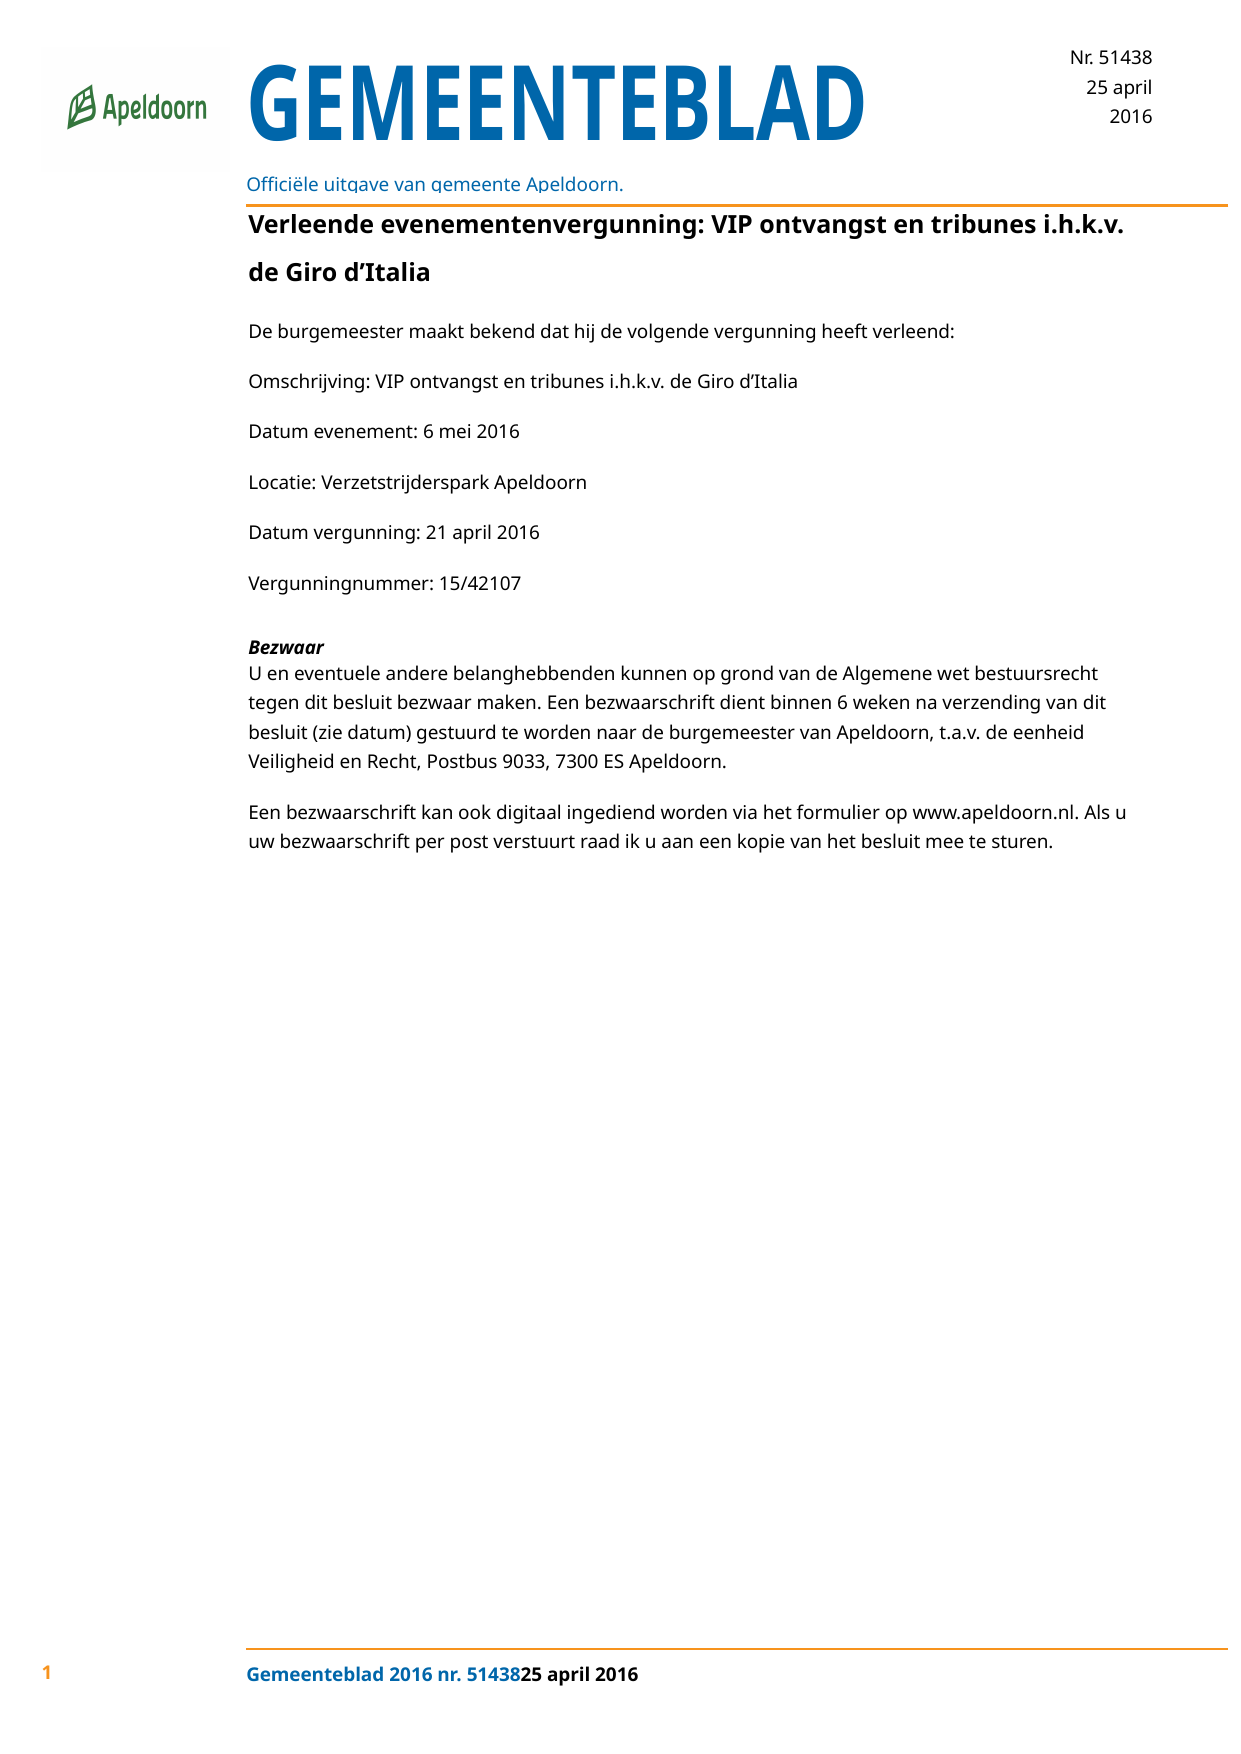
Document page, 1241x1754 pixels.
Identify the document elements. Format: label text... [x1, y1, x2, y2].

text Datum evenement: 6 mei 2016 [248, 419, 1152, 444]
text Locatie: Verzetstrijderspark Apeldoorn [248, 469, 1152, 495]
text De burgemeester maakt bekend dat hij de volgende vergunning heeft verleend: [248, 318, 1152, 344]
text Verleende evenementenvergunning: VIP ontvangst en tribunes i.h.k.v. de Giro d’Italia [248, 207, 1152, 288]
text Bezwaar [248, 634, 1152, 660]
text Een bezwaarschrift kan ook digitaal ingediend worden via het formulier op www.apeldoorn.nl. Als u uw bezwaarschrift per post verstuurt raad ik u aan een kopie van het besluit mee te sturen. [248, 799, 1152, 854]
picture [41, 47, 231, 172]
text Datum vergunning: 21 april 2016 [248, 519, 1152, 545]
text Vergunningnummer: 15/42107 [248, 570, 1152, 596]
text U en eventuele andere belanghebbenden kunnen op grond van de Algemene wet bestuursrecht tegen dit besluit bezwaar maken. Een bezwaarschrift dient binnen 6 weken na verzending van dit besluit (zie datum) gestuurd te worden naar de burgemeester van Apeldoorn, t.a.v. de eenheid Veiligheid en Recht, Postbus 9033, 7300 ES Apeldoorn. [248, 660, 1152, 774]
text Omschrijving: VIP ontvangst en tribunes i.h.k.v. de Giro d’Italia [248, 368, 1152, 394]
